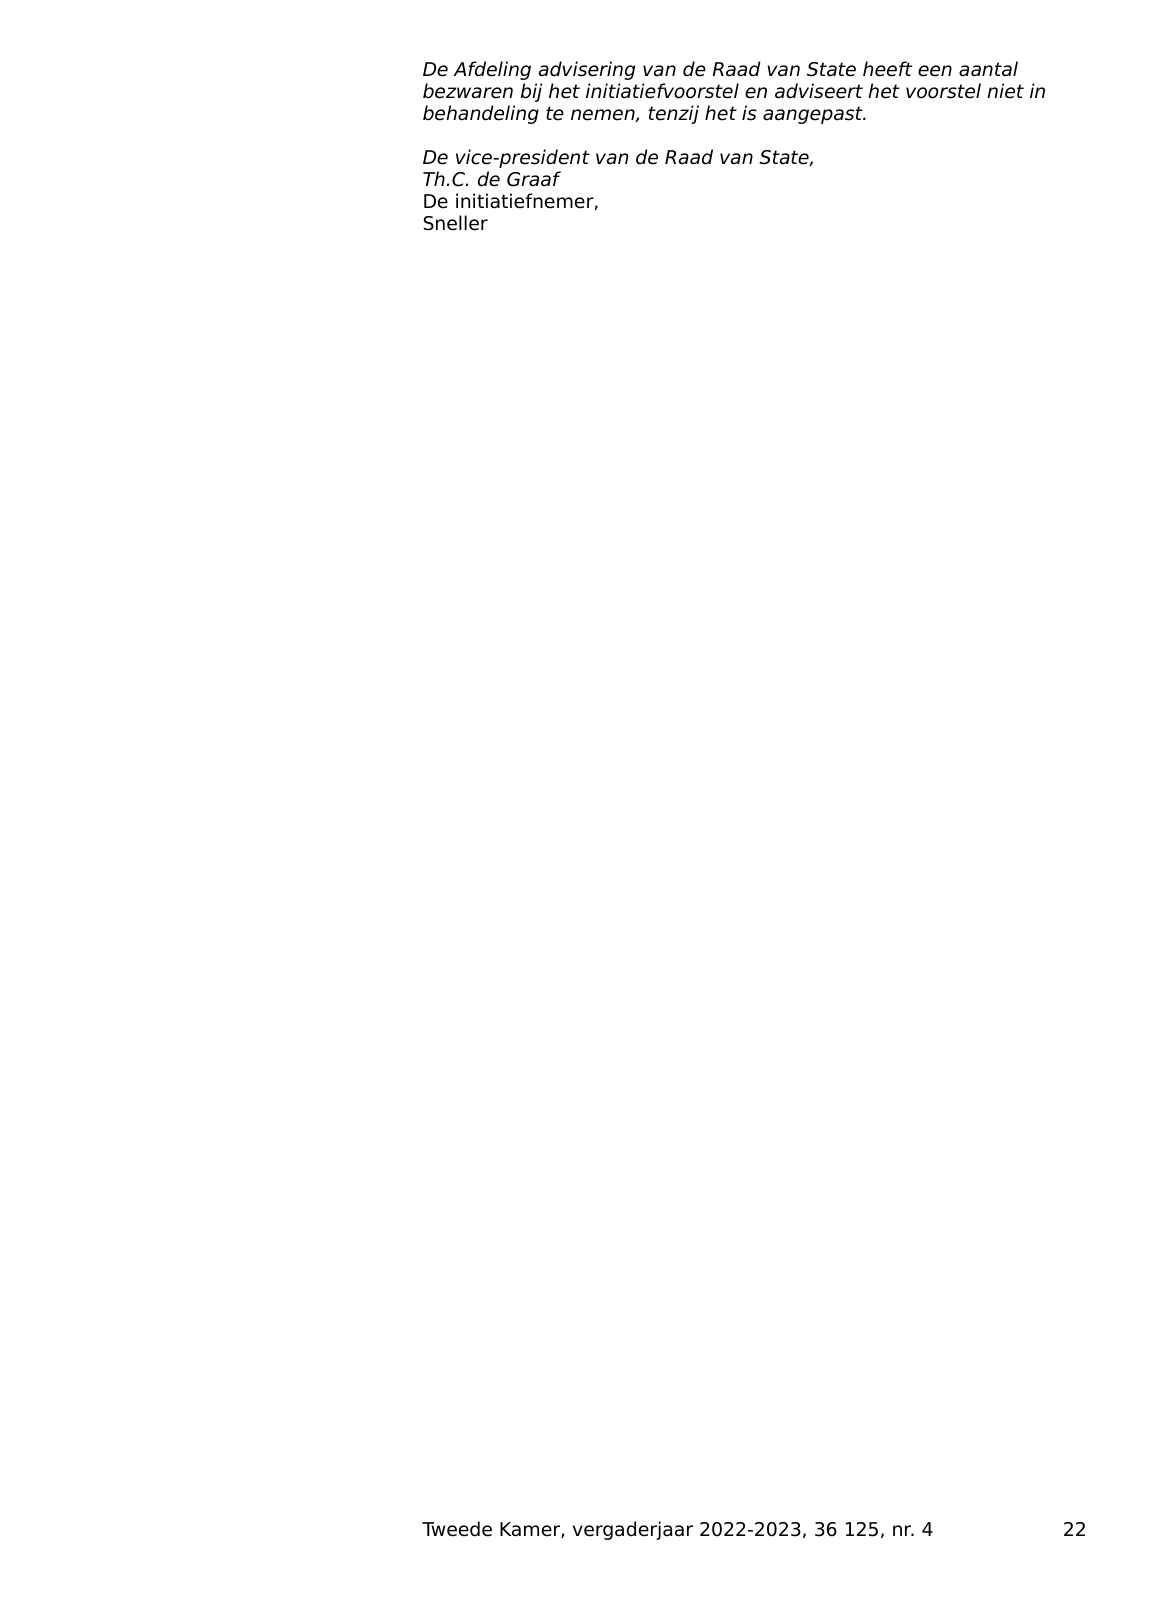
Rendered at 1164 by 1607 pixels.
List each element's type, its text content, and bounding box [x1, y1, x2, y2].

text De vice-president van de Raad van State, [422, 147, 1087, 169]
text De initiatiefnemer, Sneller [422, 191, 1087, 235]
text De Afdeling advisering van de Raad van State heeft een aantal bezwaren bij het initiatiefvoorstel en adviseert het voorstel niet in behandeling te nemen, tenzij het is aangepast. [422, 59, 1087, 125]
text Th.C. de Graaf [422, 169, 1087, 191]
